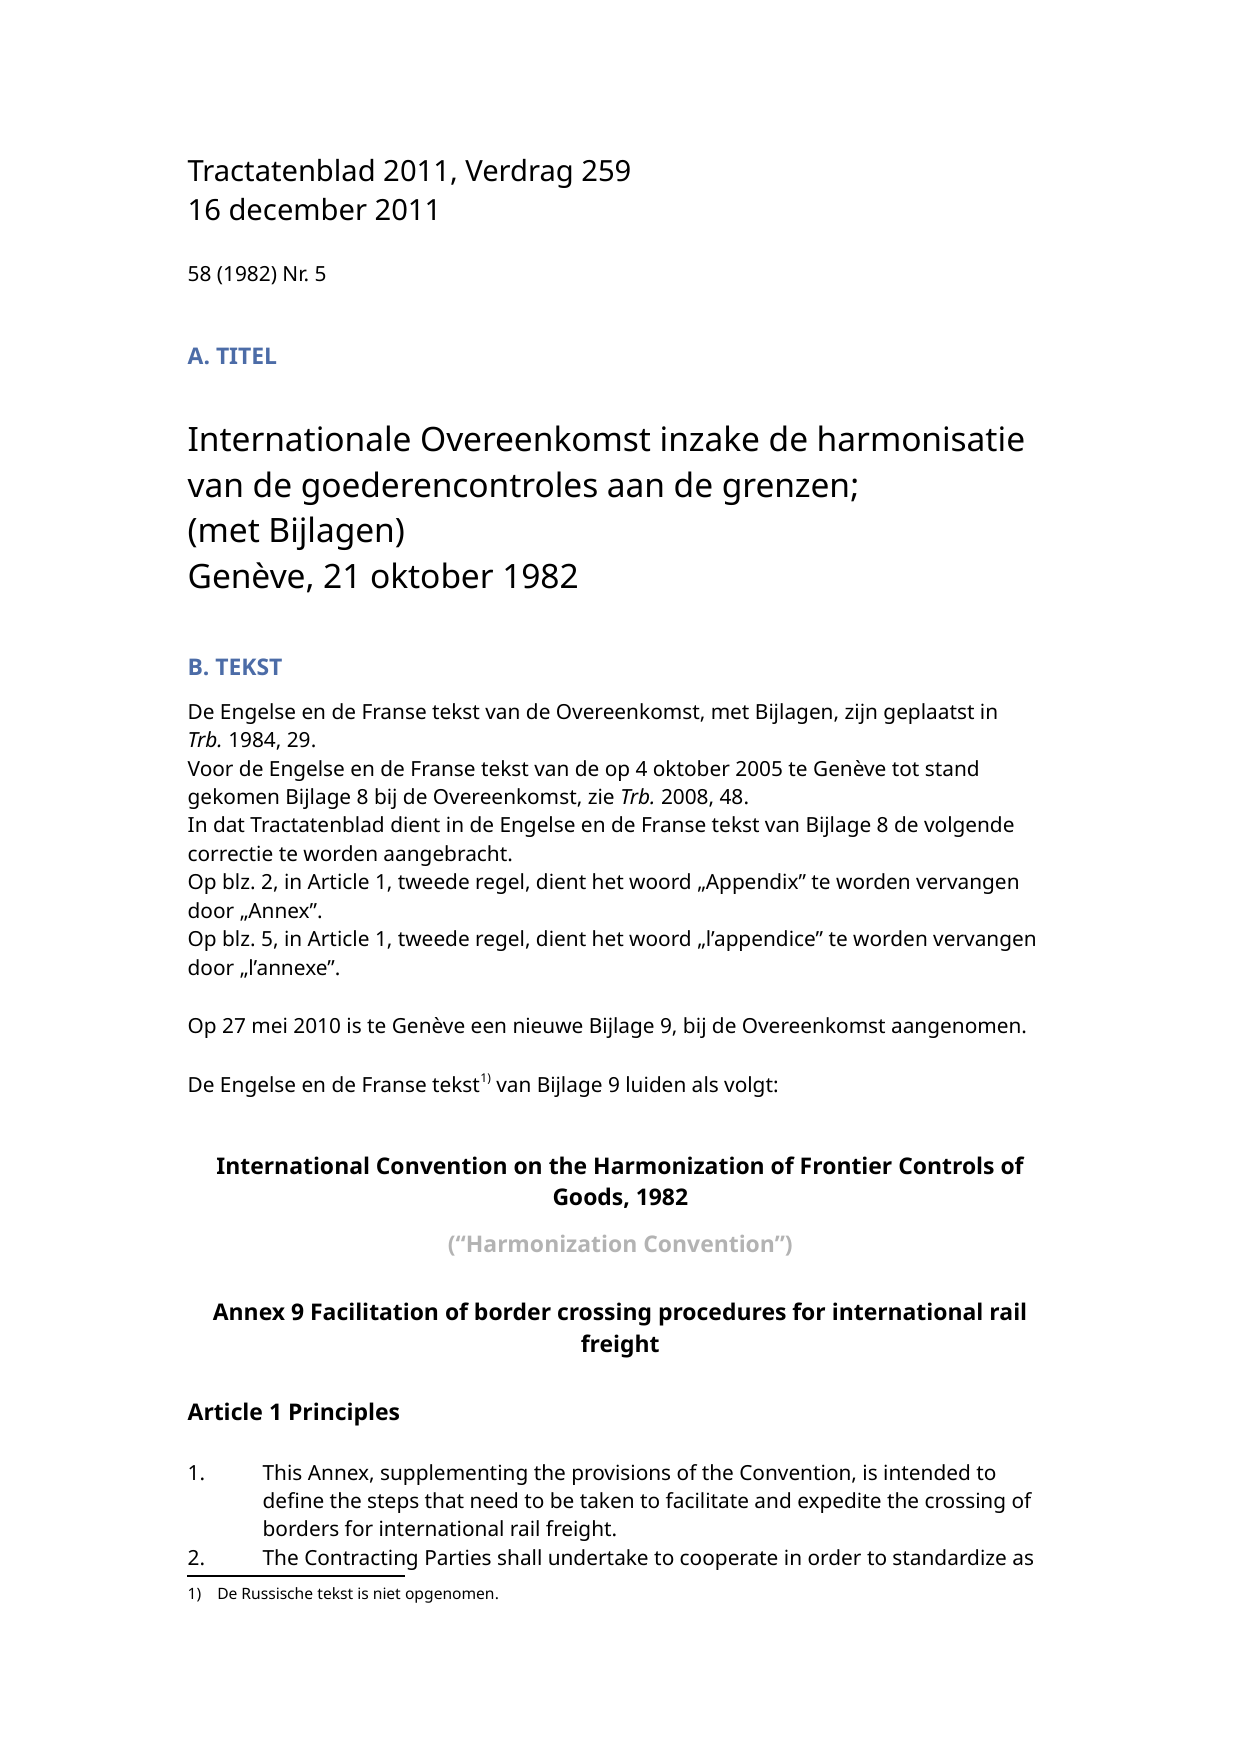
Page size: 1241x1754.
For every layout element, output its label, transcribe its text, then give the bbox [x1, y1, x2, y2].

text Op blz. 5, in Article 1, tweede regel, dient het woord „l’appendice” te worden vervangen door „l’annexe”. [187, 924, 1053, 981]
text (met Bijlagen) [187, 507, 1053, 553]
list This Annex, supplementing the provisions of the Convention, is intended to define the steps that need to be taken to facilitate and expedite the crossing of borders for international rail freight. [187, 1458, 1053, 1543]
subtitle A. TITEL [187, 340, 1053, 371]
text De Engelse en de Franse tekst van de Overeenkomst, met Bijlagen, zijn geplaatst in Trb. 1984, 29. [187, 697, 1053, 754]
text 58 (1982) Nr. 5 [187, 259, 1053, 287]
subtitle International Convention on the Harmonization of Frontier Controls of Goods, 1982 [187, 1150, 1053, 1213]
text Op 27 mei 2010 is te Genève een nieuwe Bijlage 9, bij de Overeenkomst aangenomen. [187, 1011, 1053, 1040]
text In dat Tractatenblad dient in de Engelse en de Franse tekst van Bijlage 8 de volgende correctie te worden aangebracht. [187, 811, 1053, 867]
text De Russische tekst is niet opgenomen. [187, 1575, 1053, 1604]
text 16 december 2011 [187, 190, 1053, 229]
text Op blz. 2, in Article 1, tweede regel, dient het woord „Appendix” te worden vervangen door „Annex”. [187, 867, 1053, 924]
subtitle Annex 9 Facilitation of border crossing procedures for international rail freight [187, 1296, 1053, 1359]
text Voor de Engelse en de Franse tekst van de op 4 oktober 2005 te Genève tot stand gekomen Bijlage 8 bij de Overeenkomst, zie Trb. 2008, 48. [187, 754, 1053, 811]
text Tractatenblad 2011, Verdrag 259 [187, 150, 1053, 190]
subtitle B. TEKST [187, 651, 1053, 682]
text Genève, 21 oktober 1982 [187, 553, 1053, 598]
subtitle Article 1 Principles [187, 1396, 1053, 1428]
text De Engelse en de Franse tekst van Bijlage 9 luiden als volgt: [187, 1070, 1053, 1098]
text (“Harmonization Convention”) [187, 1228, 1053, 1259]
text Internationale Overeenkomst inzake de harmonisatie van de goederencontroles aan de grenzen; [187, 416, 1053, 507]
